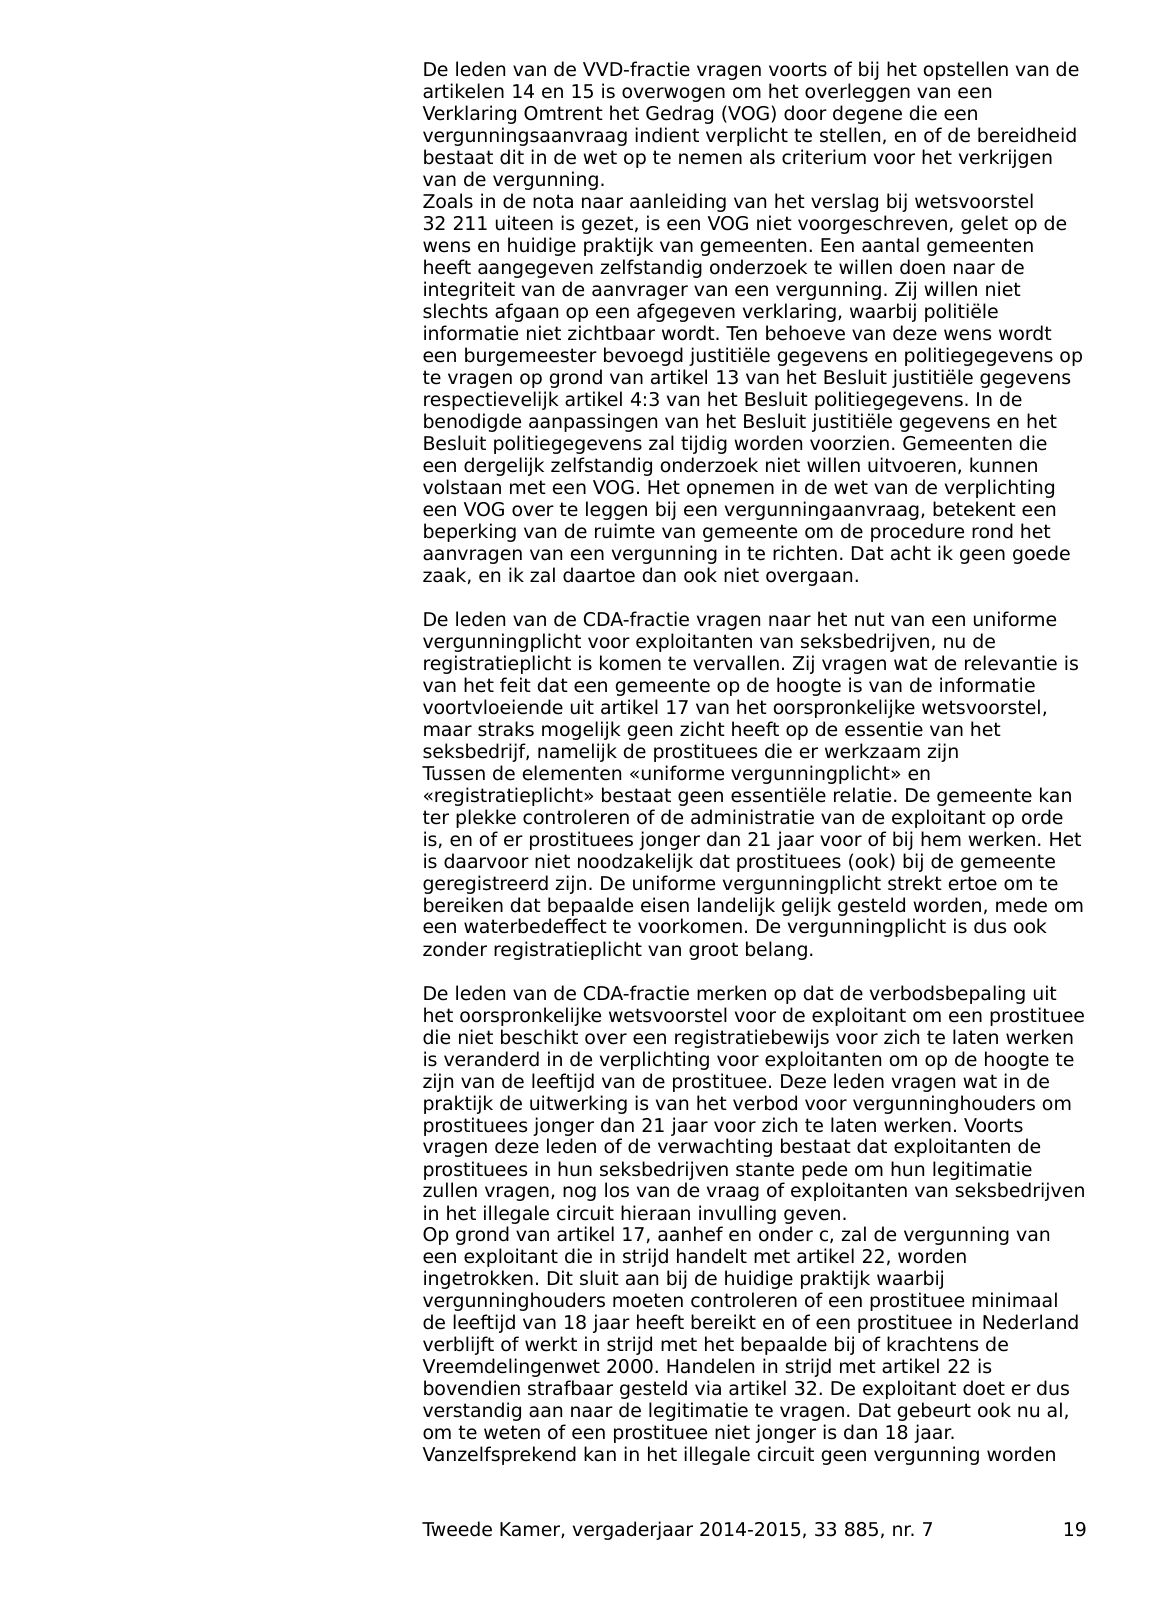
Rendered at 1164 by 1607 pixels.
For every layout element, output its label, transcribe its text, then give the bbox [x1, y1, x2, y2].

text Zoals in de nota naar aanleiding van het verslag bij wetsvoorstel 32 211 uiteen is gezet, is een VOG niet voorgeschreven, gelet op de wens en huidige praktijk van gemeenten. Een aantal gemeenten heeft aangegeven zelfstandig onderzoek te willen doen naar de integriteit van de aanvrager van een vergunning. Zij willen niet slechts afgaan op een afgegeven verklaring, waarbij politiële informatie niet zichtbaar wordt. Ten behoeve van deze wens wordt een burgemeester bevoegd justitiële gegevens en politiegegevens op te vragen op grond van artikel 13 van het Besluit justitiële gegevens respectievelijk artikel 4:3 van het Besluit politiegegevens. In de benodigde aanpassingen van het Besluit justitiële gegevens en het Besluit politiegegevens zal tijdig worden voorzien. Gemeenten die een dergelijk zelfstandig onderzoek niet willen uitvoeren, kunnen volstaan met een VOG. Het opnemen in de wet van de verplichting een VOG over te leggen bij een vergunningaanvraag, betekent een beperking van de ruimte van gemeente om de procedure rond het aanvragen van een vergunning in te richten. Dat acht ik geen goede zaak, en ik zal daartoe dan ook niet overgaan. [422, 191, 1087, 587]
text De leden van de CDA-fractie merken op dat de verbodsbepaling uit het oorspronkelijke wetsvoorstel voor de exploitant om een prostituee die niet beschikt over een registratiebewijs voor zich te laten werken is veranderd in de verplichting voor exploitanten om op de hoogte te zijn van de leeftijd van de prostituee. Deze leden vragen wat in de praktijk de uitwerking is van het verbod voor vergunninghouders om prostituees jonger dan 21 jaar voor zich te laten werken. Voorts vragen deze leden of de verwachting bestaat dat exploitanten de prostituees in hun seksbedrijven stante pede om hun legitimatie zullen vragen, nog los van de vraag of exploitanten van seksbedrijven in het illegale circuit hieraan invulling geven. [422, 983, 1087, 1224]
text Op grond van artikel 17, aanhef en onder c, zal de vergunning van een exploitant die in strijd handelt met artikel 22, worden ingetrokken. Dit sluit aan bij de huidige praktijk waarbij vergunninghouders moeten controleren of een prostituee minimaal de leeftijd van 18 jaar heeft bereikt en of een prostituee in Nederland verblijft of werkt in strijd met het bepaalde bij of krachtens de Vreemdelingenwet 2000. Handelen in strijd met artikel 22 is bovendien strafbaar gesteld via artikel 32. De exploitant doet er dus verstandig aan naar de legitimatie te vragen. Dat gebeurt ook nu al, om te weten of een prostituee niet jonger is dan 18 jaar. Vanzelfsprekend kan in het illegale circuit geen vergunning worden [422, 1224, 1087, 1466]
text De leden van de VVD-fractie vragen voorts of bij het opstellen van de artikelen 14 en 15 is overwogen om het overleggen van een Verklaring Omtrent het Gedrag (VOG) door degene die een vergunningsaanvraag indient verplicht te stellen, en of de bereidheid bestaat dit in de wet op te nemen als criterium voor het verkrijgen van de vergunning. [422, 59, 1087, 191]
text De leden van de CDA-fractie vragen naar het nut van een uniforme vergunningplicht voor exploitanten van seksbedrijven, nu de registratieplicht is komen te vervallen. Zij vragen wat de relevantie is van het feit dat een gemeente op de hoogte is van de informatie voortvloeiende uit artikel 17 van het oorspronkelijke wetsvoorstel, maar straks mogelijk geen zicht heeft op de essentie van het seksbedrijf, namelijk de prostituees die er werkzaam zijn [422, 609, 1087, 763]
text Tussen de elementen «uniforme vergunningplicht» en «registratieplicht» bestaat geen essentiële relatie. De gemeente kan ter plekke controleren of de administratie van de exploitant op orde is, en of er prostituees jonger dan 21 jaar voor of bij hem werken. Het is daarvoor niet noodzakelijk dat prostituees (ook) bij de gemeente geregistreerd zijn. De uniforme vergunningplicht strekt ertoe om te bereiken dat bepaalde eisen landelijk gelijk gesteld worden, mede om een waterbedeffect te voorkomen. De vergunningplicht is dus ook zonder registratieplicht van groot belang. [422, 763, 1087, 960]
